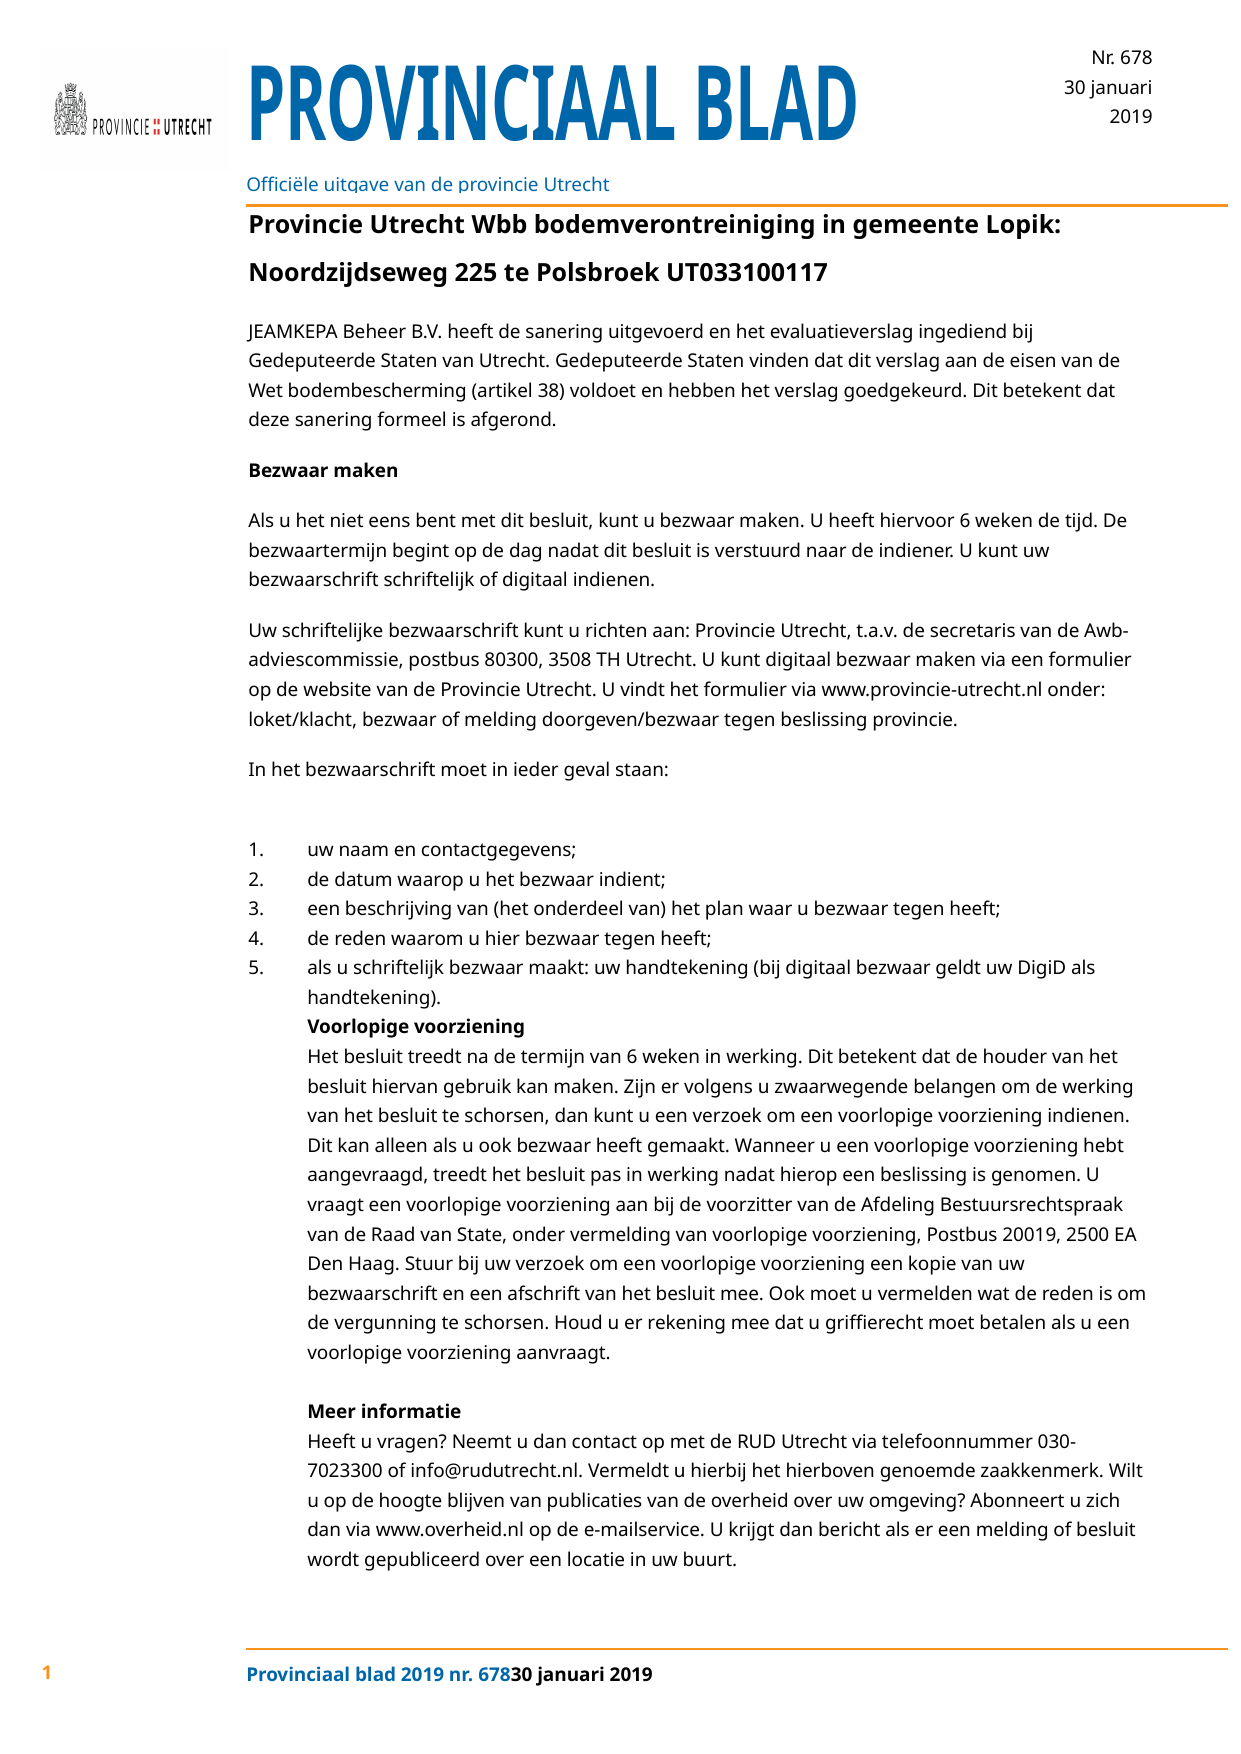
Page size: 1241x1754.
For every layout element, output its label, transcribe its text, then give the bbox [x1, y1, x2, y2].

text Bezwaar maken [248, 457, 1152, 483]
list Voorlopige voorziening [248, 1014, 1152, 1039]
list uw naam en contactgegevens; [248, 836, 1152, 862]
list een beschrijving van (het onderdeel van) het plan waar u bezwaar tegen heeft; [248, 895, 1152, 921]
text Als u het niet eens bent met dit besluit, kunt u bezwaar maken. U heeft hiervoor 6 weken de tijd. De bezwaartermijn begint op de dag nadat dit besluit is verstuurd naar de indiener. U kunt uw bezwaarschrift schriftelijk of digitaal indienen. [248, 507, 1152, 592]
list de reden waarom u hier bezwaar tegen heeft; [248, 925, 1152, 951]
text JEAMKEPA Beheer B.V. heeft de sanering uitgevoerd en het evaluatieverslag ingediend bij Gedeputeerde Staten van Utrecht. Gedeputeerde Staten vinden dat dit verslag aan de eisen van de Wet bodembescherming (artikel 38) voldoet en hebben het verslag goedgekeurd. Dit betekent dat deze sanering formeel is afgerond. [248, 318, 1152, 432]
list Heeft u vragen? Neemt u dan contact op met de RUD Utrecht via telefoonnummer 030-7023300 of info@rudutrecht.nl. Vermeldt u hierbij het hierboven genoemde zaakkenmerk. Wilt u op de hoogte blijven van publicaties van de overheid over uw omgeving? Abonneert u zich dan via www.overheid.nl op de e-mailservice. U krijgt dan bericht als er een melding of besluit wordt gepubliceerd over een locatie in uw buurt. [248, 1428, 1152, 1572]
list de datum waarop u het bezwaar indient; [248, 866, 1152, 892]
text In het bezwaarschrift moet in ieder geval staan: [248, 756, 1152, 782]
text Provincie Utrecht Wbb bodemverontreiniging in gemeente Lopik: Noordzijdseweg 225 te Polsbroek UT033100117 [248, 207, 1152, 288]
picture [41, 47, 231, 172]
list Meer informatie [248, 1398, 1152, 1424]
list als u schriftelijk bezwaar maakt: uw handtekening (bij digitaal bezwaar geldt uw DigiD als handtekening). [248, 954, 1152, 1010]
text Uw schriftelijke bezwaarschrift kunt u richten aan: Provincie Utrecht, t.a.v. de secretaris van de Awb-adviescommissie, postbus 80300, 3508 TH Utrecht. U kunt digitaal bezwaar maken via een formulier op de website van de Provincie Utrecht. U vindt het formulier via www.provincie-utrecht.nl onder: loket/klacht, bezwaar of melding doorgeven/bezwaar tegen beslissing provincie. [248, 617, 1152, 732]
list Het besluit treedt na de termijn van 6 weken in werking. Dit betekent dat de houder van het besluit hiervan gebruik kan maken. Zijn er volgens u zwaarwegende belangen om de werking van het besluit te schorsen, dan kunt u een verzoek om een voorlopige voorziening indienen. Dit kan alleen als u ook bezwaar heeft gemaakt. Wanneer u een voorlopige voorziening hebt aangevraagd, treedt het besluit pas in werking nadat hierop een beslissing is genomen. U vraagt een voorlopige voorziening aan bij de voorzitter van de Afdeling Bestuursrechtspraak van de Raad van State, onder vermelding van voorlopige voorziening, Postbus 20019, 2500 EA Den Haag. Stuur bij uw verzoek om een voorlopige voorziening een kopie van uw bezwaarschrift en een afschrift van het besluit mee. Ook moet u vermelden wat de reden is om de vergunning te schorsen. Houd u er rekening mee dat u griffierecht moet betalen als u een voorlopige voorziening aanvraagt. [248, 1043, 1152, 1365]
